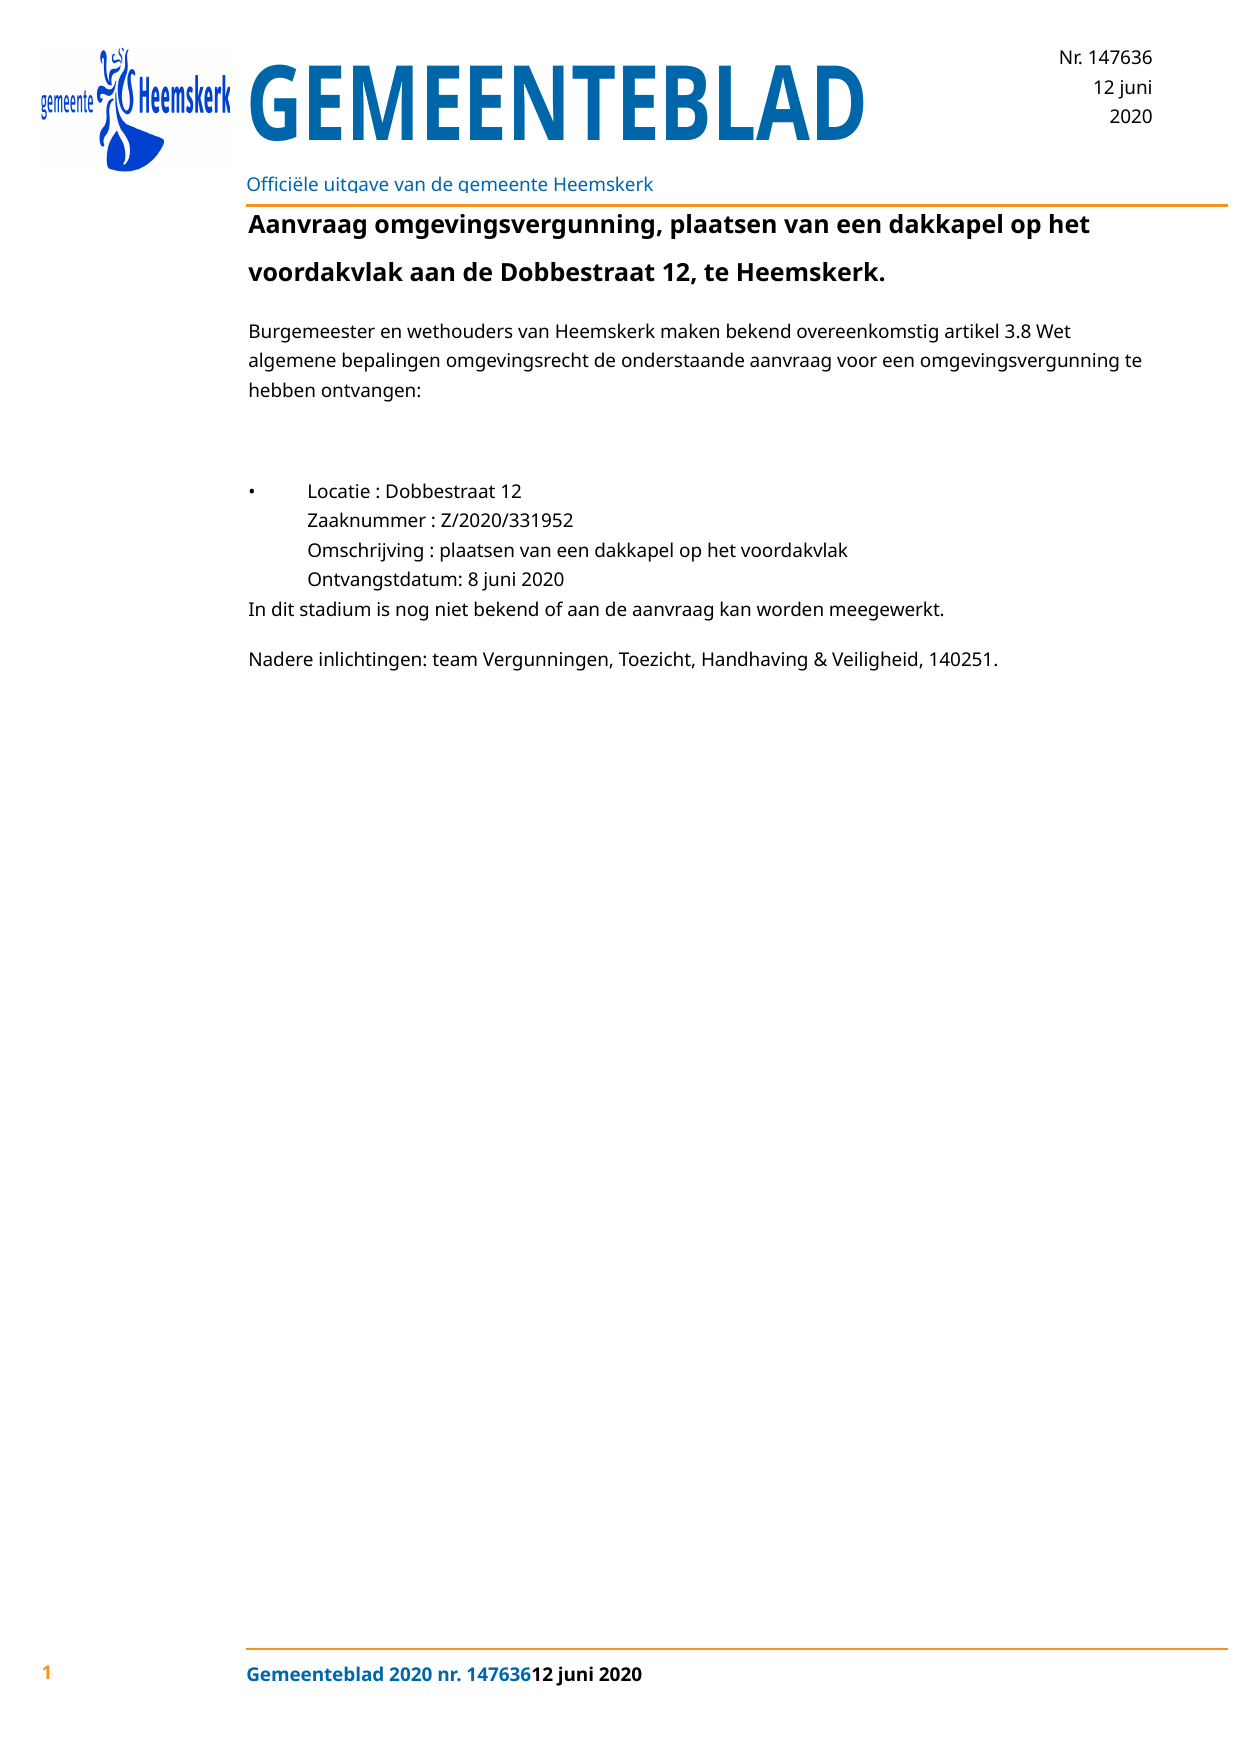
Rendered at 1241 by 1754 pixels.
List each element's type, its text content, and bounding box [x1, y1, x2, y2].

text Aanvraag omgevingsvergunning, plaatsen van een dakkapel op het voordakvlak aan de Dobbestraat 12, te Heemskerk. [248, 207, 1152, 288]
text In dit stadium is nog niet bekend of aan de aanvraag kan worden meegewerkt. [248, 596, 1152, 622]
list Omschrijving : plaatsen van een dakkapel op het voordakvlak [248, 537, 1152, 563]
list Ontvangstdatum: 8 juni 2020 [248, 567, 1152, 592]
picture [41, 47, 231, 172]
list Locatie : Dobbestraat 12 [248, 478, 1152, 504]
text Nadere inlichtingen: team Vergunningen, Toezicht, Handhaving & Veiligheid, 140251. [248, 647, 1152, 672]
list Zaaknummer : Z/2020/331952 [248, 507, 1152, 533]
text Burgemeester en wethouders van Heemskerk maken bekend overeenkomstig artikel 3.8 Wet algemene bepalingen omgevingsrecht de onderstaande aanvraag voor een omgevingsvergunning te hebben ontvangen: [248, 318, 1152, 403]
